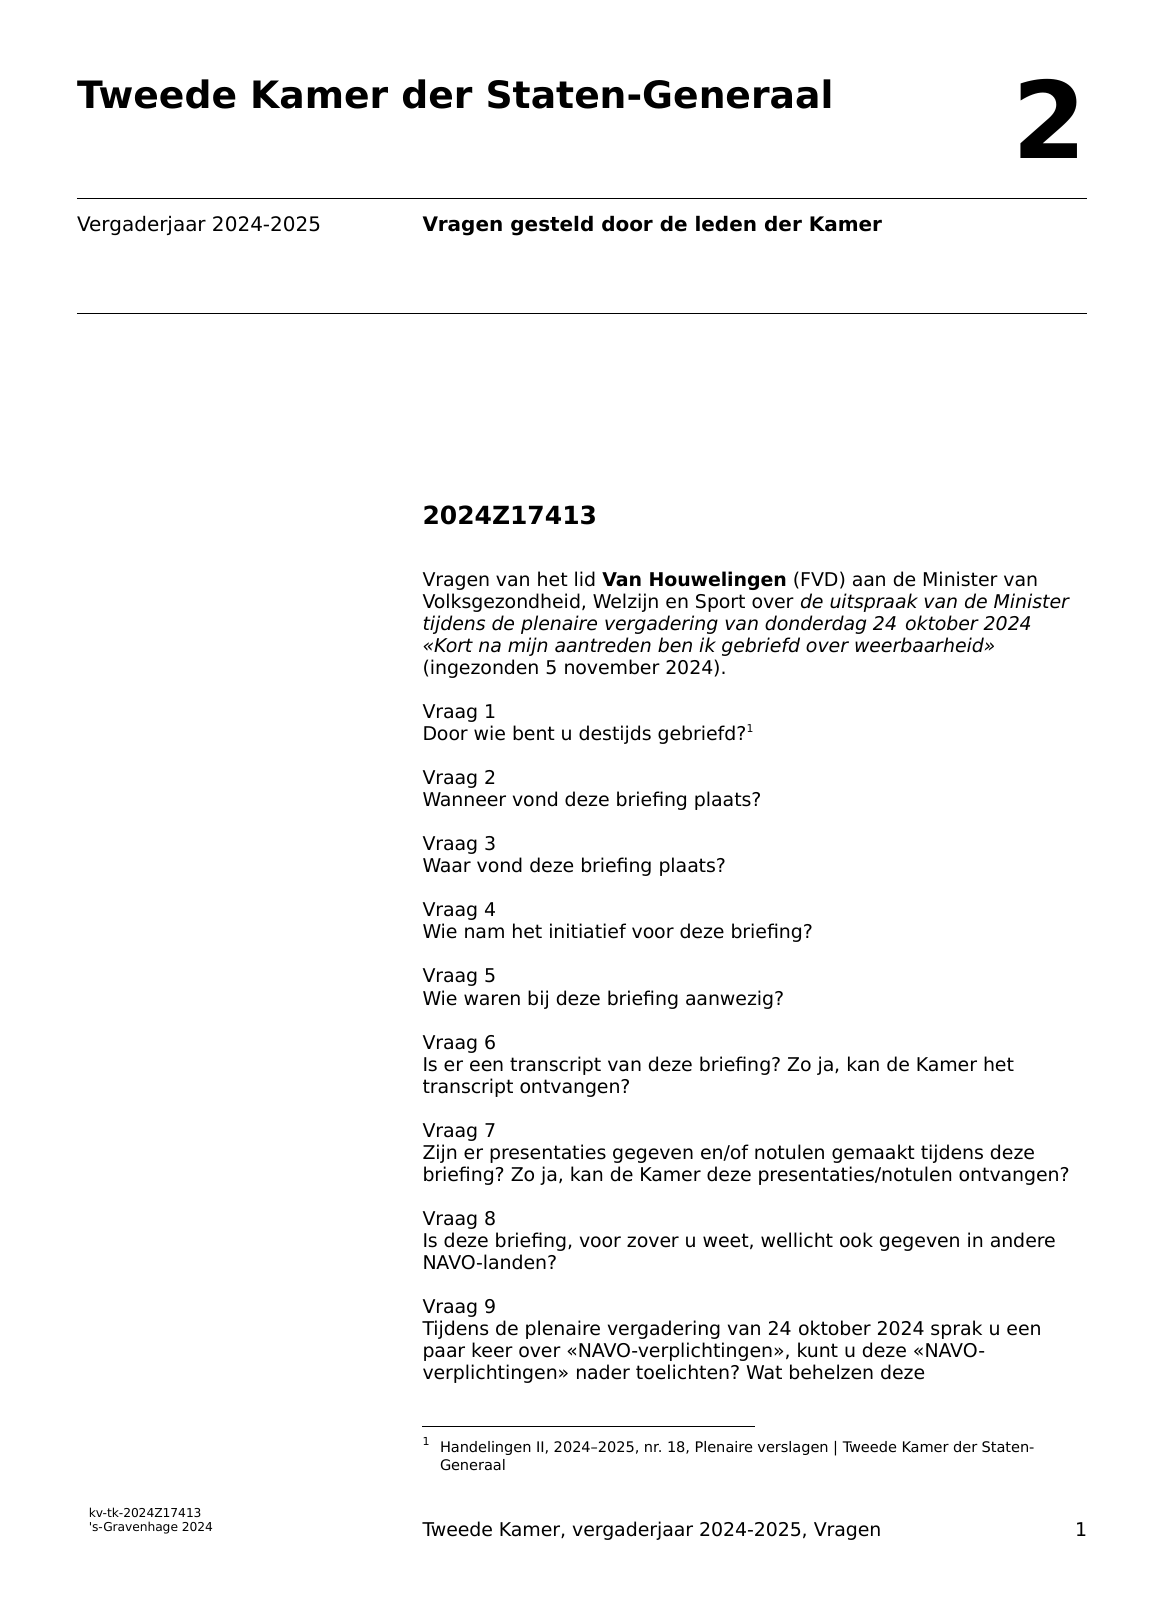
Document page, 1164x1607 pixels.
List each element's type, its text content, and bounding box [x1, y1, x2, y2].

text Handelingen II, 2024–2025, nr. 18, Plenaire verslagen | Tweede Kamer der Staten-Generaal [422, 1435, 1087, 1474]
text Is er een transcript van deze briefing? Zo ja, kan de Kamer het transcript ontvangen? [422, 1053, 1087, 1097]
text 2024Z17413 [422, 501, 1087, 531]
text Tijdens de plenaire vergadering van 24 oktober 2024 sprak u een paar keer over «NAVO-verplichtingen», kunt u deze «NAVO-verplichtingen» nader toelichten? Wat behelzen deze [422, 1318, 1087, 1384]
text Vraag 6 [422, 1032, 1087, 1053]
text Wie waren bij deze briefing aanwezig? [422, 987, 1087, 1009]
text Vraag 9 [422, 1296, 1087, 1318]
text Vraag 8 [422, 1208, 1087, 1230]
text Wie nam het initiatief voor deze briefing? [422, 921, 1087, 943]
text 's-Gravenhage 2024 [88, 1520, 323, 1534]
text Vraag 4 [422, 899, 1087, 921]
text Vraag 7 [422, 1120, 1087, 1142]
table_cell Vergaderjaar 2024-2025 [77, 199, 422, 313]
text Vragen van het lid Van Houwelingen (FVD) aan de Minister van Volksgezondheid, Welzijn en Sport over de uitspraak van de Minister tijdens de plenaire vergadering van donderdag 24 oktober 2024 «Kort na mijn aantreden ben ik gebriefd over weerbaarheid» (ingezonden 5 november 2024). [422, 569, 1087, 679]
text Is deze briefing, voor zover u weet, wellicht ook gegeven in andere NAVO-landen? [422, 1230, 1087, 1274]
text kv-tk-2024Z17413 [88, 1506, 323, 1520]
text Zijn er presentaties gegeven en/of notulen gemaakt tijdens deze briefing? Zo ja, kan de Kamer deze presentaties/notulen ontvangen? [422, 1142, 1087, 1186]
table_header Tweede Kamer der Staten-Generaal [77, 59, 886, 198]
text Vraag 2 [422, 767, 1087, 789]
text Waar vond deze briefing plaats? [422, 855, 1087, 877]
table_header 2 [886, 59, 1087, 198]
text Vraag 1 [422, 701, 1087, 723]
text Vraag 5 [422, 965, 1087, 987]
text Wanneer vond deze briefing plaats? [422, 789, 1087, 811]
text Door wie bent u destijds gebriefd? [422, 723, 1087, 745]
text Vraag 3 [422, 833, 1087, 855]
table_cell Vragen gesteld door de leden der Kamer [422, 199, 1087, 313]
